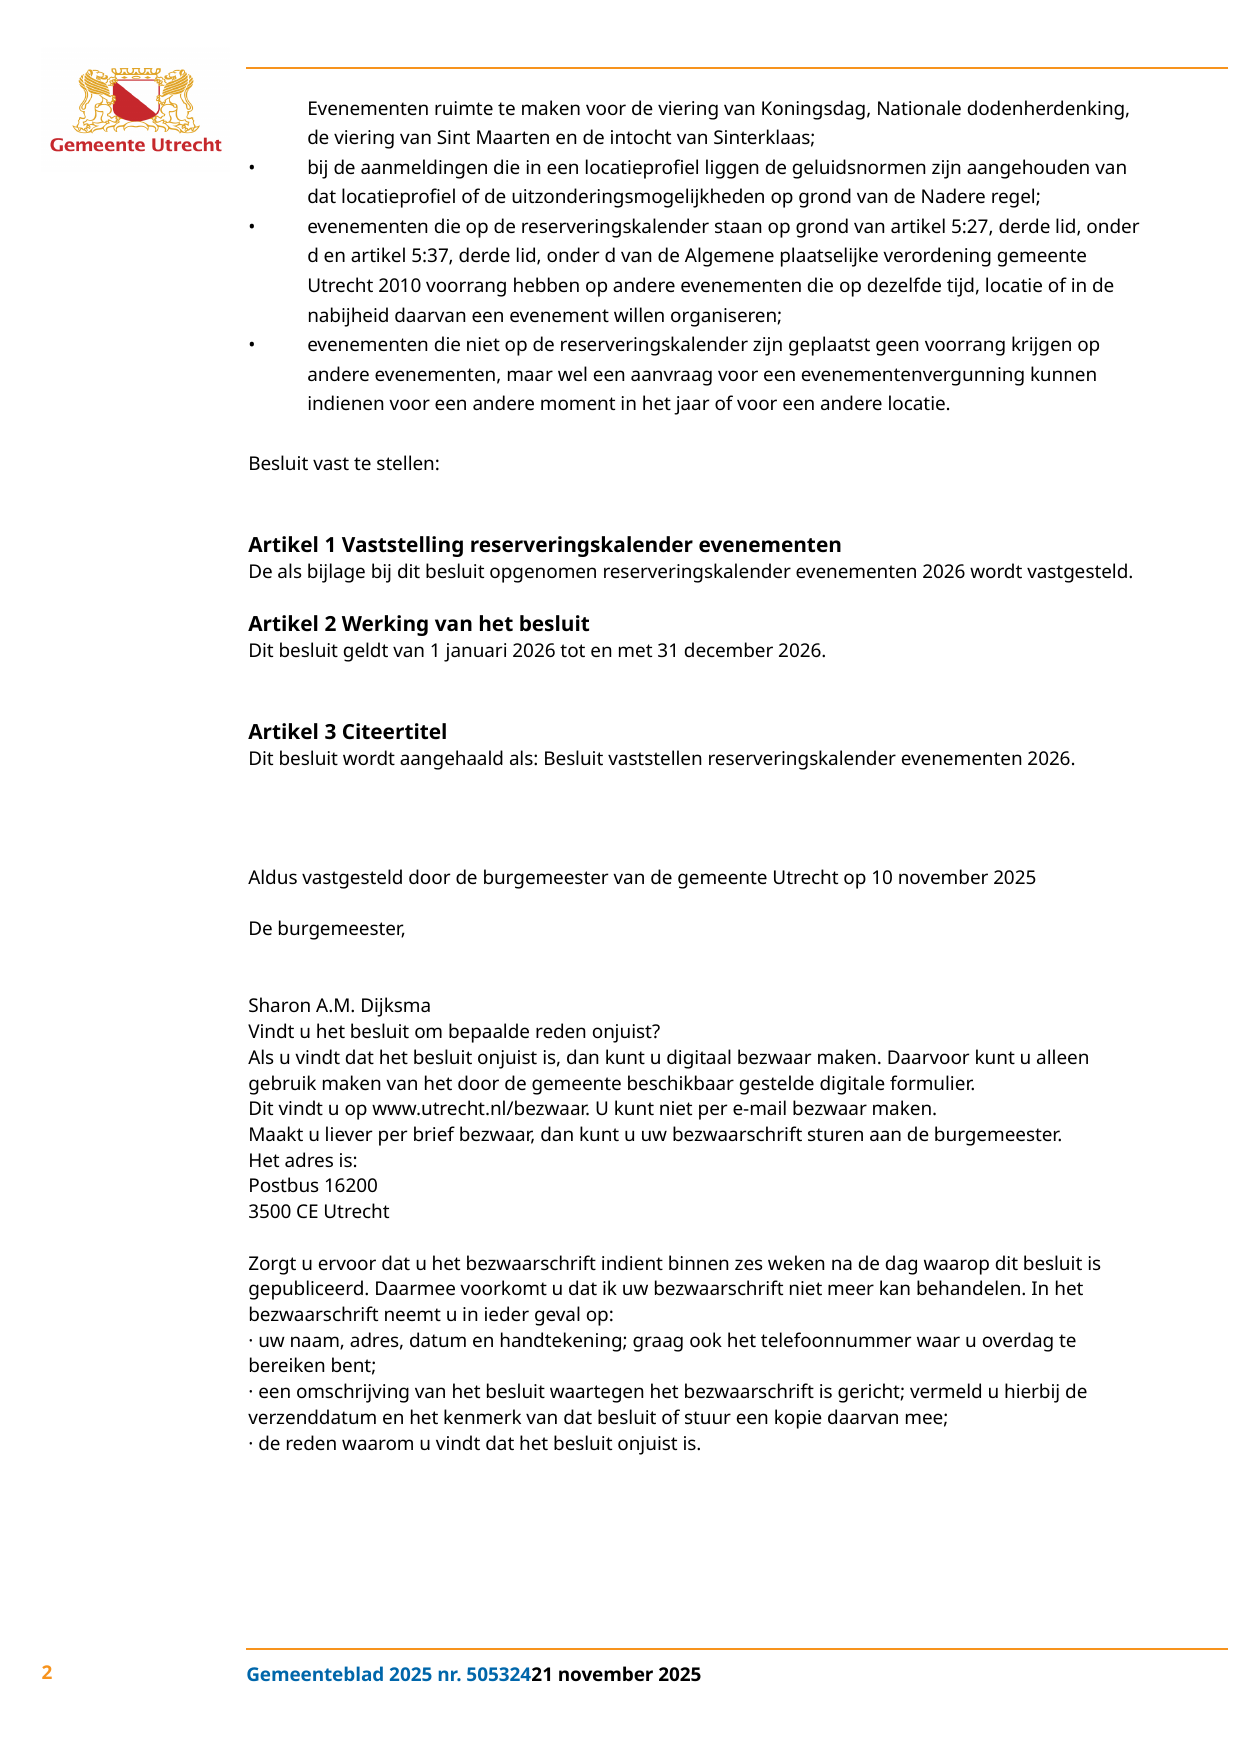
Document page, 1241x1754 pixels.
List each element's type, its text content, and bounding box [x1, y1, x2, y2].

text Dit vindt u op www.utrecht.nl/bezwaar. U kunt niet per e-mail bezwaar maken. [248, 1095, 1152, 1121]
text · uw naam, adres, datum en handtekening; graag ook het telefoonnummer waar u overdag te bereiken bent; [248, 1327, 1152, 1378]
text · een omschrijving van het besluit waartegen het bezwaarschrift is gericht; vermeld u hierbij de verzenddatum en het kenmerk van dat besluit of stuur een kopie daarvan mee; [248, 1378, 1152, 1430]
text Als u vindt dat het besluit onjuist is, dan kunt u digitaal bezwaar maken. Daarvoor kunt u alleen gebruik maken van het door de gemeente beschikbaar gestelde digitale formulier. [248, 1044, 1152, 1095]
list evenementen die niet op de reserveringskalender zijn geplaatst geen voorrang krijgen op andere evenementen, maar wel een aanvraag voor een evenementenvergunning kunnen indienen voor een andere moment in het jaar of voor een andere locatie. [248, 331, 1152, 416]
list bij de aanmeldingen die in een locatieprofiel liggen de geluidsnormen zijn aangehouden van dat locatieprofiel of de uitzonderingsmogelijkheden op grond van de Nadere regel; [248, 154, 1152, 209]
text De als bijlage bij dit besluit opgenomen reserveringskalender evenementen 2026 wordt vastgesteld. [248, 558, 1152, 584]
text Zorgt u ervoor dat u het bezwaarschrift indient binnen zes weken na de dag waarop dit besluit is gepubliceerd. Daarmee voorkomt u dat ik uw bezwaarschrift niet meer kan behandelen. In het bezwaarschrift neemt u in ieder geval op: [248, 1250, 1152, 1327]
list evenementen die op de reserveringskalender staan op grond van artikel 5:27, derde lid, onder d en artikel 5:37, derde lid, onder d van de Algemene plaatselijke verordening gemeente Utrecht 2010 voorrang hebben op andere evenementen die op dezelfde tijd, locatie of in de nabijheid daarvan een evenement willen organiseren; [248, 213, 1152, 328]
text 3500 CE Utrecht [248, 1198, 1152, 1224]
text Postbus 16200 [248, 1173, 1152, 1198]
text Artikel 3 Citeertitel [248, 717, 1152, 746]
list Evenementen ruimte te maken voor de viering van Koningsdag, Nationale dodenherdenking, de viering van Sint Maarten en de intocht van Sinterklaas; [248, 95, 1152, 150]
text Maakt u liever per brief bezwaar, dan kunt u uw bezwaarschrift sturen aan de burgemeester. [248, 1121, 1152, 1147]
picture [41, 47, 231, 172]
text Artikel 1 Vaststelling reserveringskalender evenementen [248, 530, 1152, 558]
text Aldus vastgesteld door de burgemeester van de gemeente Utrecht op 10 november 2025 [248, 864, 1152, 889]
text Sharon A.M. Dijksma [248, 992, 1152, 1018]
text Vindt u het besluit om bepaalde reden onjuist? [248, 1018, 1152, 1044]
text Artikel 2 Werking van het besluit [248, 609, 1152, 637]
text Dit besluit wordt aangehaald als: Besluit vaststellen reserveringskalender evenementen 2026. [248, 746, 1152, 771]
text De burgemeester, [248, 915, 1152, 941]
text Het adres is: [248, 1147, 1152, 1173]
text Besluit vast te stellen: [248, 450, 1152, 476]
text Dit besluit geldt van 1 januari 2026 tot en met 31 december 2026. [248, 637, 1152, 663]
text · de reden waarom u vindt dat het besluit onjuist is. [248, 1430, 1152, 1456]
